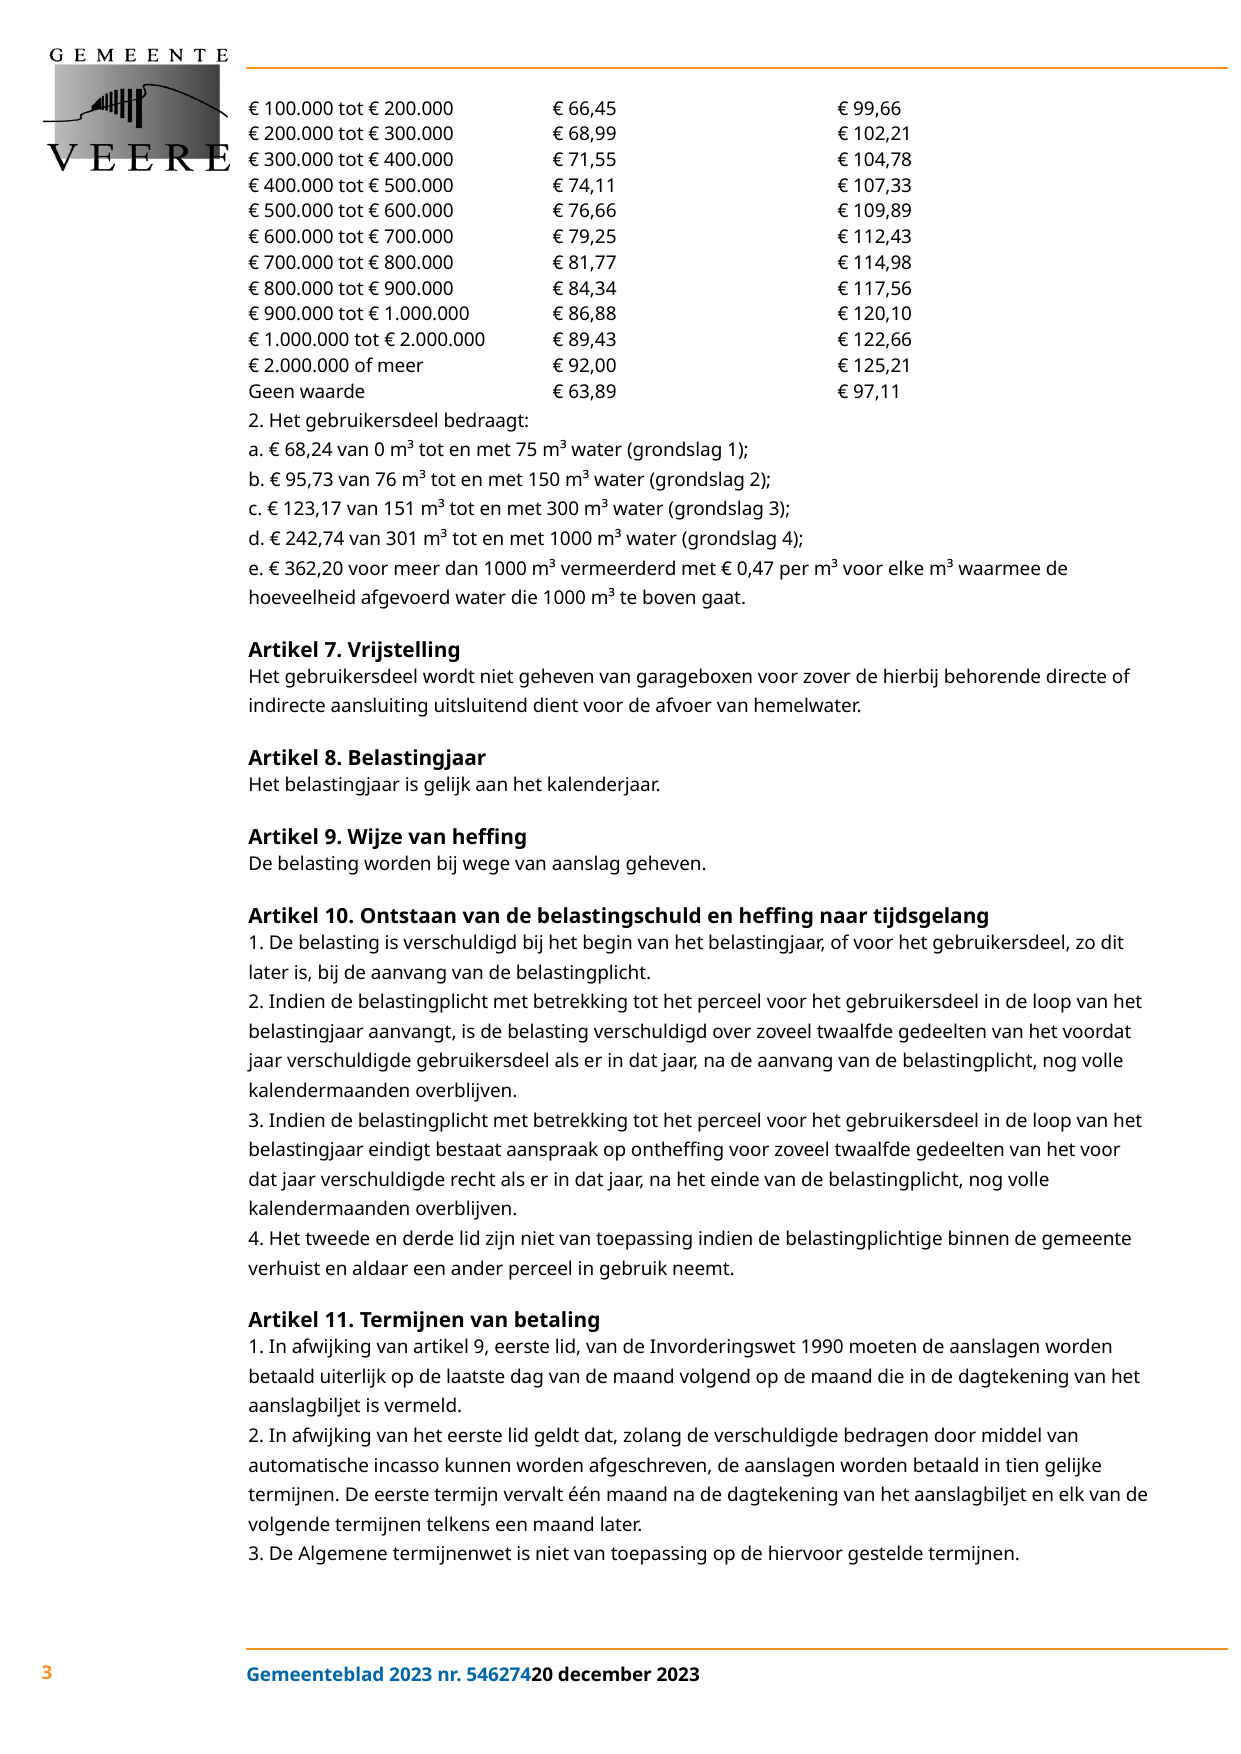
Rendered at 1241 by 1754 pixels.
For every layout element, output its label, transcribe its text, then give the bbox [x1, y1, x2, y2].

table_cell € 109,89 [837, 198, 1152, 223]
text De belasting worden bij wege van aanslag geheven. [248, 850, 1152, 876]
table_cell € 79,25 [553, 224, 837, 249]
table_cell € 92,00 [553, 352, 837, 378]
table_cell € 120,10 [837, 301, 1152, 326]
text a. € 68,24 van 0 m³ tot en met 75 m³ water (grondslag 1); [248, 436, 1152, 462]
text 3. Indien de belastingplicht met betrekking tot het perceel voor het gebruikersdeel in de loop van het belastingjaar eindigt bestaat aanspraak op ontheffing voor zoveel twaalfde gedeelten van het voor dat jaar verschuldigde recht als er in dat jaar, na het einde van de belastingplicht, nog volle kalendermaanden overblijven. [248, 1107, 1152, 1221]
table_cell € 700.000 tot € 800.000 [248, 249, 552, 275]
table_cell € 89,43 [553, 326, 837, 352]
text Artikel 10. Ontstaan van de belastingschuld en heffing naar tijdsgelang [248, 901, 1152, 929]
text b. € 95,73 van 76 m³ tot en met 150 m³ water (grondslag 2); [248, 466, 1152, 492]
table_cell € 107,33 [837, 172, 1152, 198]
text Het belastingjaar is gelijk aan het kalenderjaar. [248, 772, 1152, 797]
text Artikel 11. Termijnen van betaling [248, 1305, 1152, 1333]
text c. € 123,17 van 151 m³ tot en met 300 m³ water (grondslag 3); [248, 496, 1152, 521]
text 1. De belasting is verschuldigd bij het begin van het belastingjaar, of voor het gebruikersdeel, zo dit later is, bij de aanvang van de belastingplicht. [248, 929, 1152, 984]
table_cell € 84,34 [553, 275, 837, 301]
table_cell € 125,21 [837, 352, 1152, 378]
table_cell € 68,99 [553, 121, 837, 146]
table_cell € 114,98 [837, 249, 1152, 275]
text 4. Het tweede en derde lid zijn niet van toepassing indien de belastingplichtige binnen de gemeente verhuist en aldaar een ander perceel in gebruik neemt. [248, 1225, 1152, 1280]
table_cell € 66,45 [553, 95, 837, 121]
text Artikel 8. Belastingjaar [248, 743, 1152, 772]
table_cell € 100.000 tot € 200.000 [248, 95, 552, 121]
text e. € 362,20 voor meer dan 1000 m³ vermeerderd met € 0,47 per m³ voor elke m³ waarmee de hoeveelheid afgevoerd water die 1000 m³ te boven gaat. [248, 555, 1152, 610]
table_cell € 500.000 tot € 600.000 [248, 198, 552, 223]
table_cell € 200.000 tot € 300.000 [248, 121, 552, 146]
text 3. De Algemene termijnenwet is niet van toepassing op de hiervoor gestelde termijnen. [248, 1541, 1152, 1566]
table_cell Geen waarde [248, 378, 552, 403]
table_cell € 104,78 [837, 146, 1152, 172]
table_cell € 600.000 tot € 700.000 [248, 224, 552, 249]
table_cell € 86,88 [553, 301, 837, 326]
table_cell € 117,56 [837, 275, 1152, 301]
table_cell € 300.000 tot € 400.000 [248, 146, 552, 172]
table_cell € 2.000.000 of meer [248, 352, 552, 378]
text Artikel 7. Vrijstelling [248, 635, 1152, 663]
text Artikel 9. Wijze van heffing [248, 822, 1152, 850]
table_cell € 71,55 [553, 146, 837, 172]
table_cell € 81,77 [553, 249, 837, 275]
table_cell € 97,11 [837, 378, 1152, 403]
text 2. In afwijking van het eerste lid geldt dat, zolang de verschuldigde bedragen door middel van automatische incasso kunnen worden afgeschreven, de aanslagen worden betaald in tien gelijke termijnen. De eerste termijn vervalt één maand na de dagtekening van het aanslagbiljet en elk van de volgende termijnen telkens een maand later. [248, 1422, 1152, 1537]
text d. € 242,74 van 301 m³ tot en met 1000 m³ water (grondslag 4); [248, 525, 1152, 551]
text 1. In afwijking van artikel 9, eerste lid, van de Invorderingswet 1990 moeten de aanslagen worden betaald uiterlijk op de laatste dag van de maand volgend op de maand die in de dagtekening van het aanslagbiljet is vermeld. [248, 1333, 1152, 1418]
text 2. Het gebruikersdeel bedraagt: [248, 407, 1152, 432]
table_cell € 76,66 [553, 198, 837, 223]
table_cell € 99,66 [837, 95, 1152, 121]
table_cell € 63,89 [553, 378, 837, 403]
table_cell € 900.000 tot € 1.000.000 [248, 301, 552, 326]
table_cell € 800.000 tot € 900.000 [248, 275, 552, 301]
text 2. Indien de belastingplicht met betrekking tot het perceel voor het gebruikersdeel in de loop van het belastingjaar aanvangt, is de belasting verschuldigd over zoveel twaalfde gedeelten van het voordat jaar verschuldigde gebruikersdeel als er in dat jaar, na de aanvang van de belastingplicht, nog volle kalendermaanden overblijven. [248, 988, 1152, 1103]
table_cell € 400.000 tot € 500.000 [248, 172, 552, 198]
table_cell € 122,66 [837, 326, 1152, 352]
table_cell € 112,43 [837, 224, 1152, 249]
text Het gebruikersdeel wordt niet geheven van garageboxen voor zover de hierbij behorende directe of indirecte aansluiting uitsluitend dient voor de afvoer van hemelwater. [248, 663, 1152, 718]
table_cell € 102,21 [837, 121, 1152, 146]
picture [41, 47, 231, 172]
table_cell € 74,11 [553, 172, 837, 198]
table_cell € 1.000.000 tot € 2.000.000 [248, 326, 552, 352]
